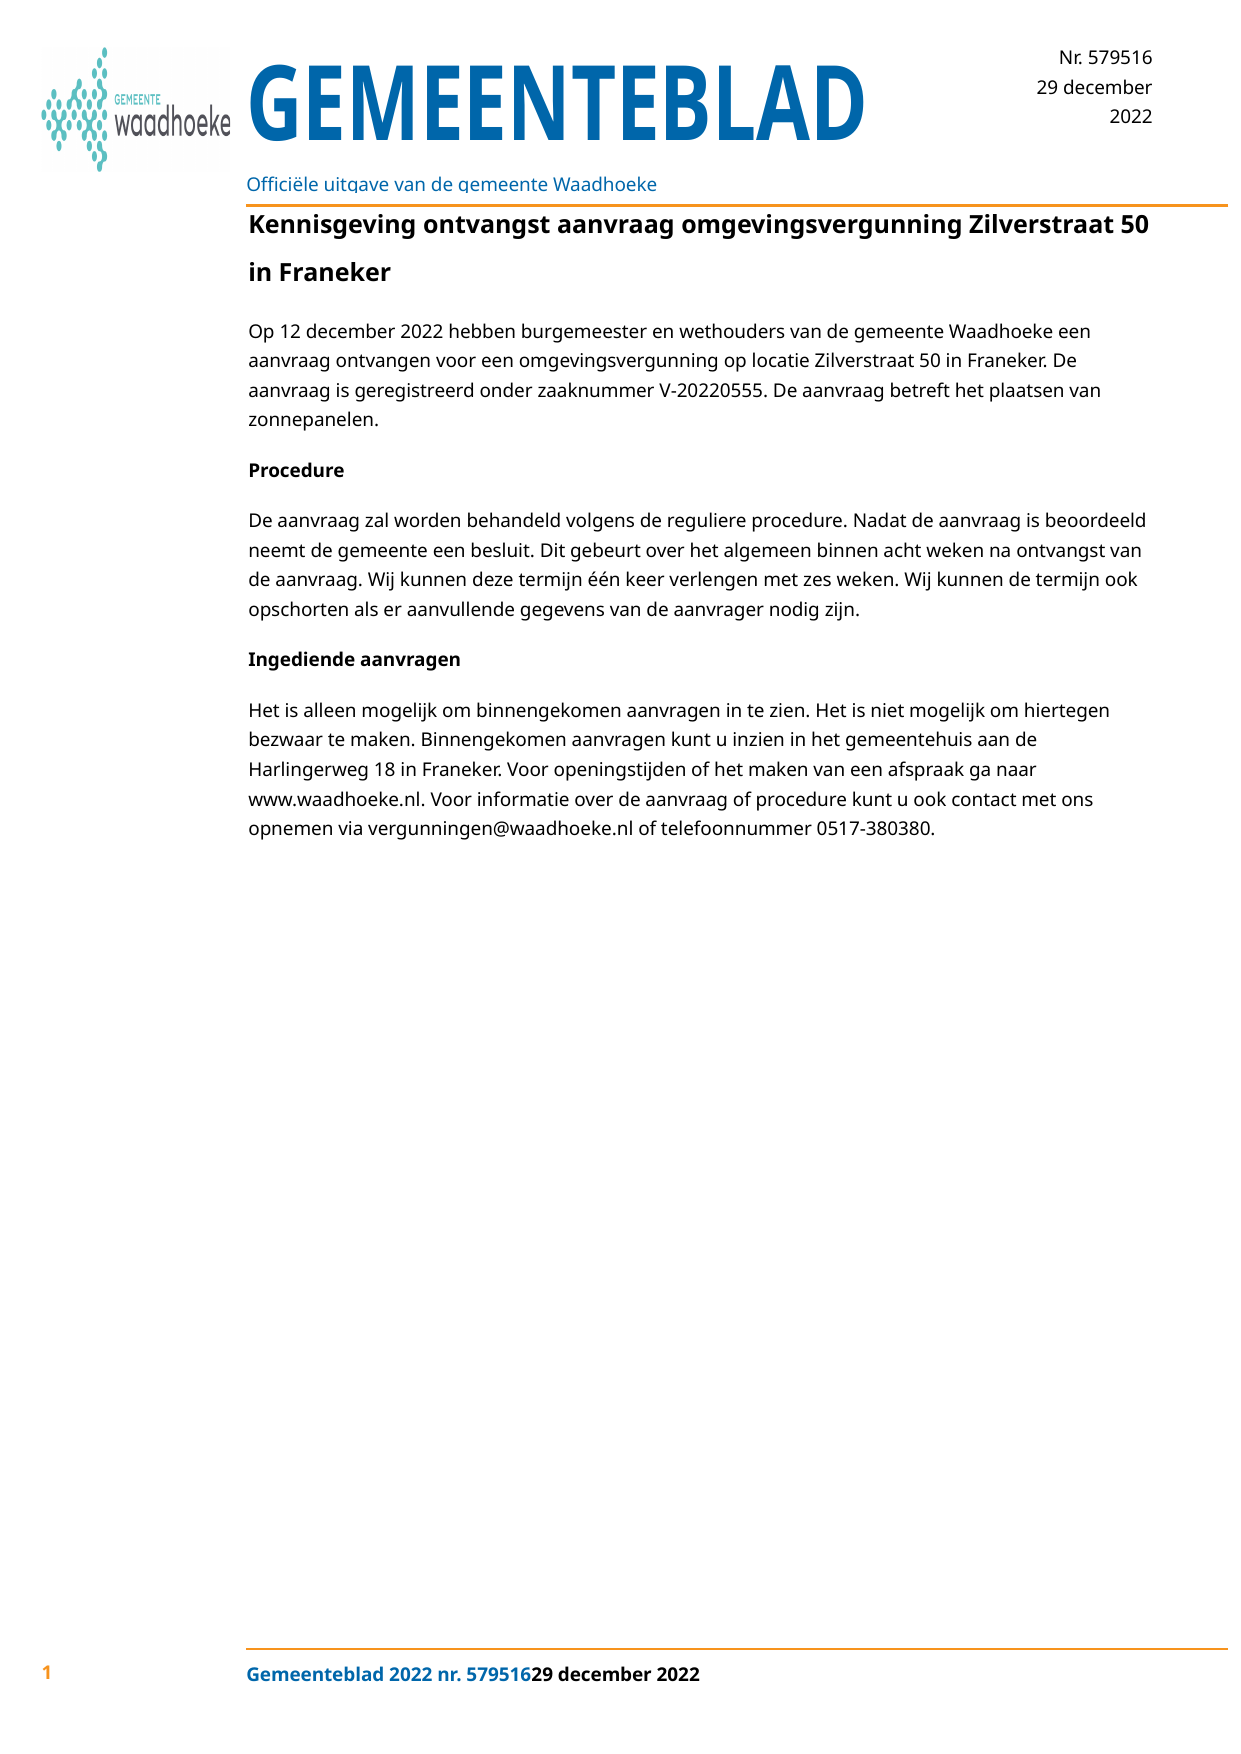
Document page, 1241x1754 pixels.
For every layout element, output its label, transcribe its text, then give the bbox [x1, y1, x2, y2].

text Ingediende aanvragen [248, 647, 1152, 672]
text Procedure [248, 457, 1152, 483]
text Het is alleen mogelijk om binnengekomen aanvragen in te zien. Het is niet mogelijk om hiertegen bezwaar te maken. Binnengekomen aanvragen kunt u inzien in het gemeentehuis aan de Harlingerweg 18 in Franeker. Voor openingstijden of het maken van een afspraak ga naar www.waadhoeke.nl. Voor informatie over de aanvraag of procedure kunt u ook contact met ons opnemen via vergunningen@waadhoeke.nl of telefoonnummer 0517-380380. [248, 697, 1152, 841]
text Op 12 december 2022 hebben burgemeester en wethouders van de gemeente Waadhoeke een aanvraag ontvangen voor een omgevingsvergunning op locatie Zilverstraat 50 in Franeker. De aanvraag is geregistreerd onder zaaknummer V-20220555. De aanvraag betreft het plaatsen van zonnepanelen. [248, 318, 1152, 432]
text Kennisgeving ontvangst aanvraag omgevingsvergunning Zilverstraat 50 in Franeker [248, 207, 1152, 288]
text De aanvraag zal worden behandeld volgens de reguliere procedure. Nadat de aanvraag is beoordeeld neemt de gemeente een besluit. Dit gebeurt over het algemeen binnen acht weken na ontvangst van de aanvraag. Wij kunnen deze termijn één keer verlengen met zes weken. Wij kunnen de termijn ook opschorten als er aanvullende gegevens van de aanvrager nodig zijn. [248, 507, 1152, 622]
picture [41, 47, 231, 172]
